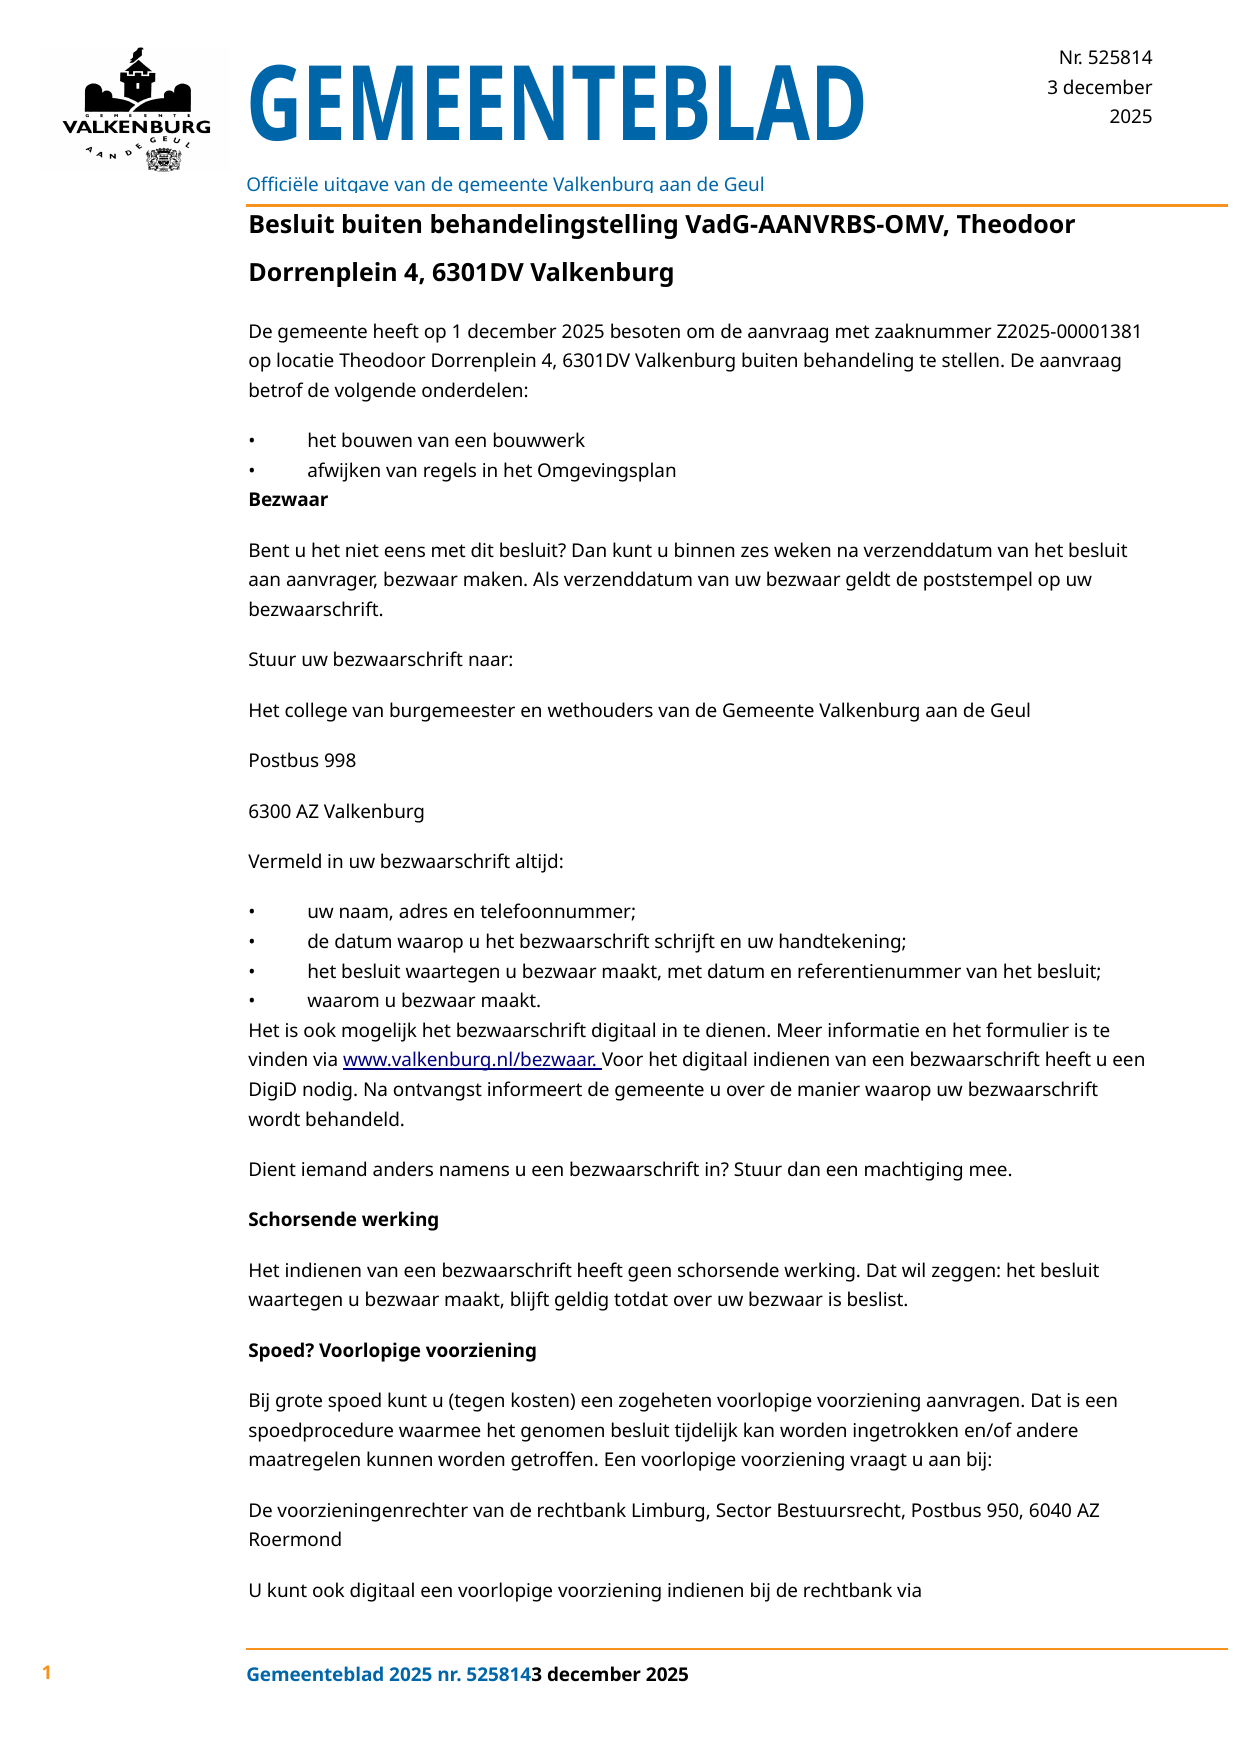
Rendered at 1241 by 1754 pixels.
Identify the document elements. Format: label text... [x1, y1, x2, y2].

list uw naam, adres en telefoonnummer; [248, 899, 1152, 924]
text Stuur uw bezwaarschrift naar: [248, 647, 1152, 672]
text 6300 AZ Valkenburg [248, 798, 1152, 824]
text De gemeente heeft op 1 december 2025 besoten om de aanvraag met zaaknummer Z2025-00001381 op locatie Theodoor Dorrenplein 4, 6301DV Valkenburg buiten behandeling te stellen. De aanvraag betrof de volgende onderdelen: [248, 318, 1152, 403]
list afwijken van regels in het Omgevingsplan [248, 457, 1152, 483]
text Spoed? Voorlopige voorziening [248, 1337, 1152, 1363]
picture [41, 47, 231, 172]
text Het college van burgemeester en wethouders van de Gemeente Valkenburg aan de Geul [248, 697, 1152, 723]
list het bouwen van een bouwwerk [248, 427, 1152, 453]
text Schorsende werking [248, 1207, 1152, 1232]
list de datum waarop u het bezwaarschrift schrijft en uw handtekening; [248, 928, 1152, 954]
list het besluit waartegen u bezwaar maakt, met datum en referentienummer van het besluit; [248, 958, 1152, 984]
text Bent u het niet eens met dit besluit? Dan kunt u binnen zes weken na verzenddatum van het besluit aan aanvrager, bezwaar maken. Als verzenddatum van uw bezwaar geldt de poststempel op uw bezwaarschrift. [248, 537, 1152, 622]
text Dient iemand anders namens u een bezwaarschrift in? Stuur dan een machtiging mee. [248, 1156, 1152, 1182]
text U kunt ook digitaal een voorlopige voorziening indienen bij de rechtbank via [248, 1577, 1152, 1603]
text Bij grote spoed kunt u (tegen kosten) een zogeheten voorlopige voorziening aanvragen. Dat is een spoedprocedure waarmee het genomen besluit tijdelijk kan worden ingetrokken en/of andere maatregelen kunnen worden getroffen. Een voorlopige voorziening vraagt u aan bij: [248, 1387, 1152, 1472]
text Bezwaar [248, 487, 1152, 512]
list waarom u bezwaar maakt. [248, 987, 1152, 1013]
text Het indienen van een bezwaarschrift heeft geen schorsende werking. Dat wil zeggen: het besluit waartegen u bezwaar maakt, blijft geldig totdat over uw bezwaar is beslist. [248, 1257, 1152, 1312]
text Postbus 998 [248, 747, 1152, 773]
text Het is ook mogelijk het bezwaarschrift digitaal in te dienen. Meer informatie en het formulier is te vinden via www.valkenburg.nl/bezwaar. Voor het digitaal indienen van een bezwaarschrift heeft u een DigiD nodig. Na ontvangst informeert de gemeente u over de manier waarop uw bezwaarschrift wordt behandeld. [248, 1017, 1152, 1132]
text Vermeld in uw bezwaarschrift altijd: [248, 848, 1152, 874]
text Besluit buiten behandelingstelling VadG-AANVRBS-OMV, Theodoor Dorrenplein 4, 6301DV Valkenburg [248, 207, 1152, 288]
text De voorzieningenrechter van de rechtbank Limburg, Sector Bestuursrecht, Postbus 950, 6040 AZ Roermond [248, 1497, 1152, 1552]
